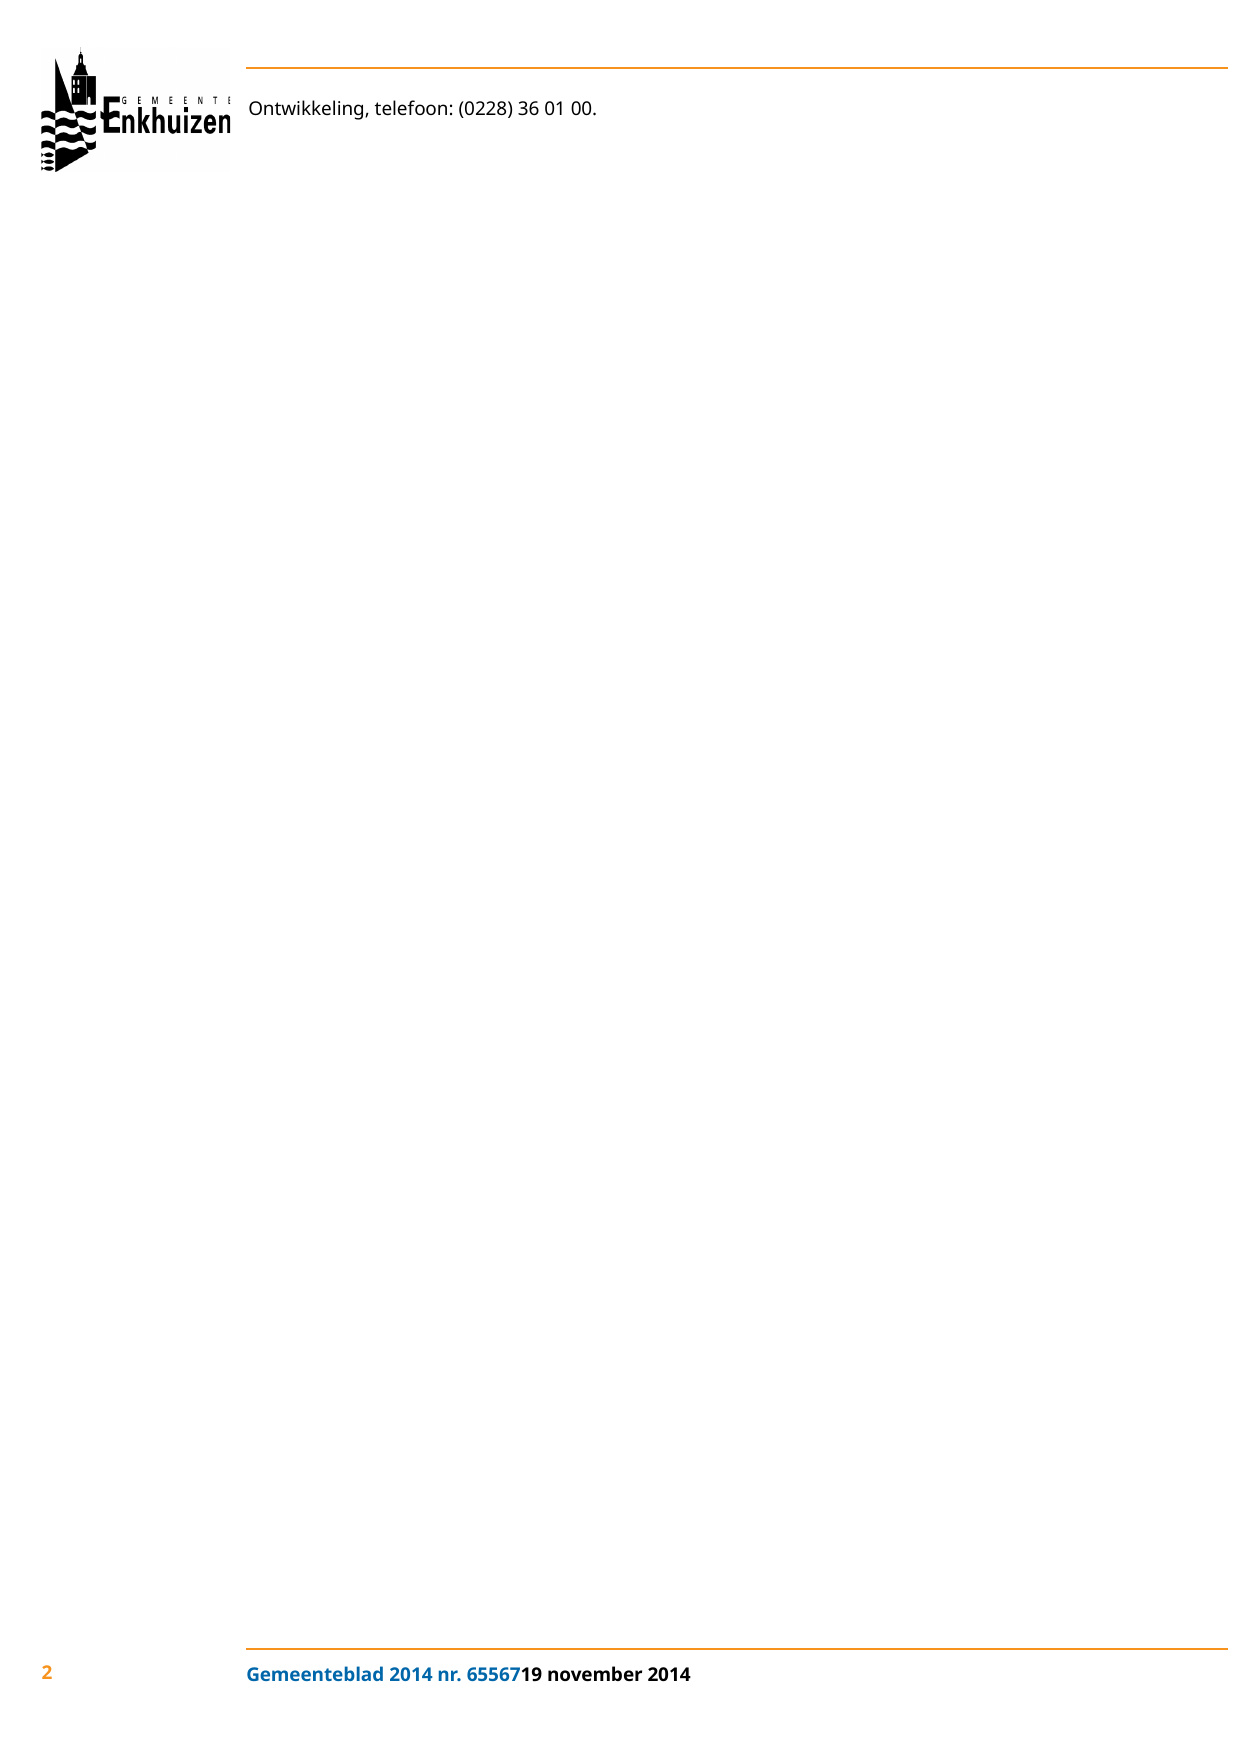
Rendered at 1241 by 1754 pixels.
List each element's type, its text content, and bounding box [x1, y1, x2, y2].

picture [41, 47, 231, 172]
text Ontwikkeling, telefoon: (0228) 36 01 00. [248, 95, 1152, 121]
